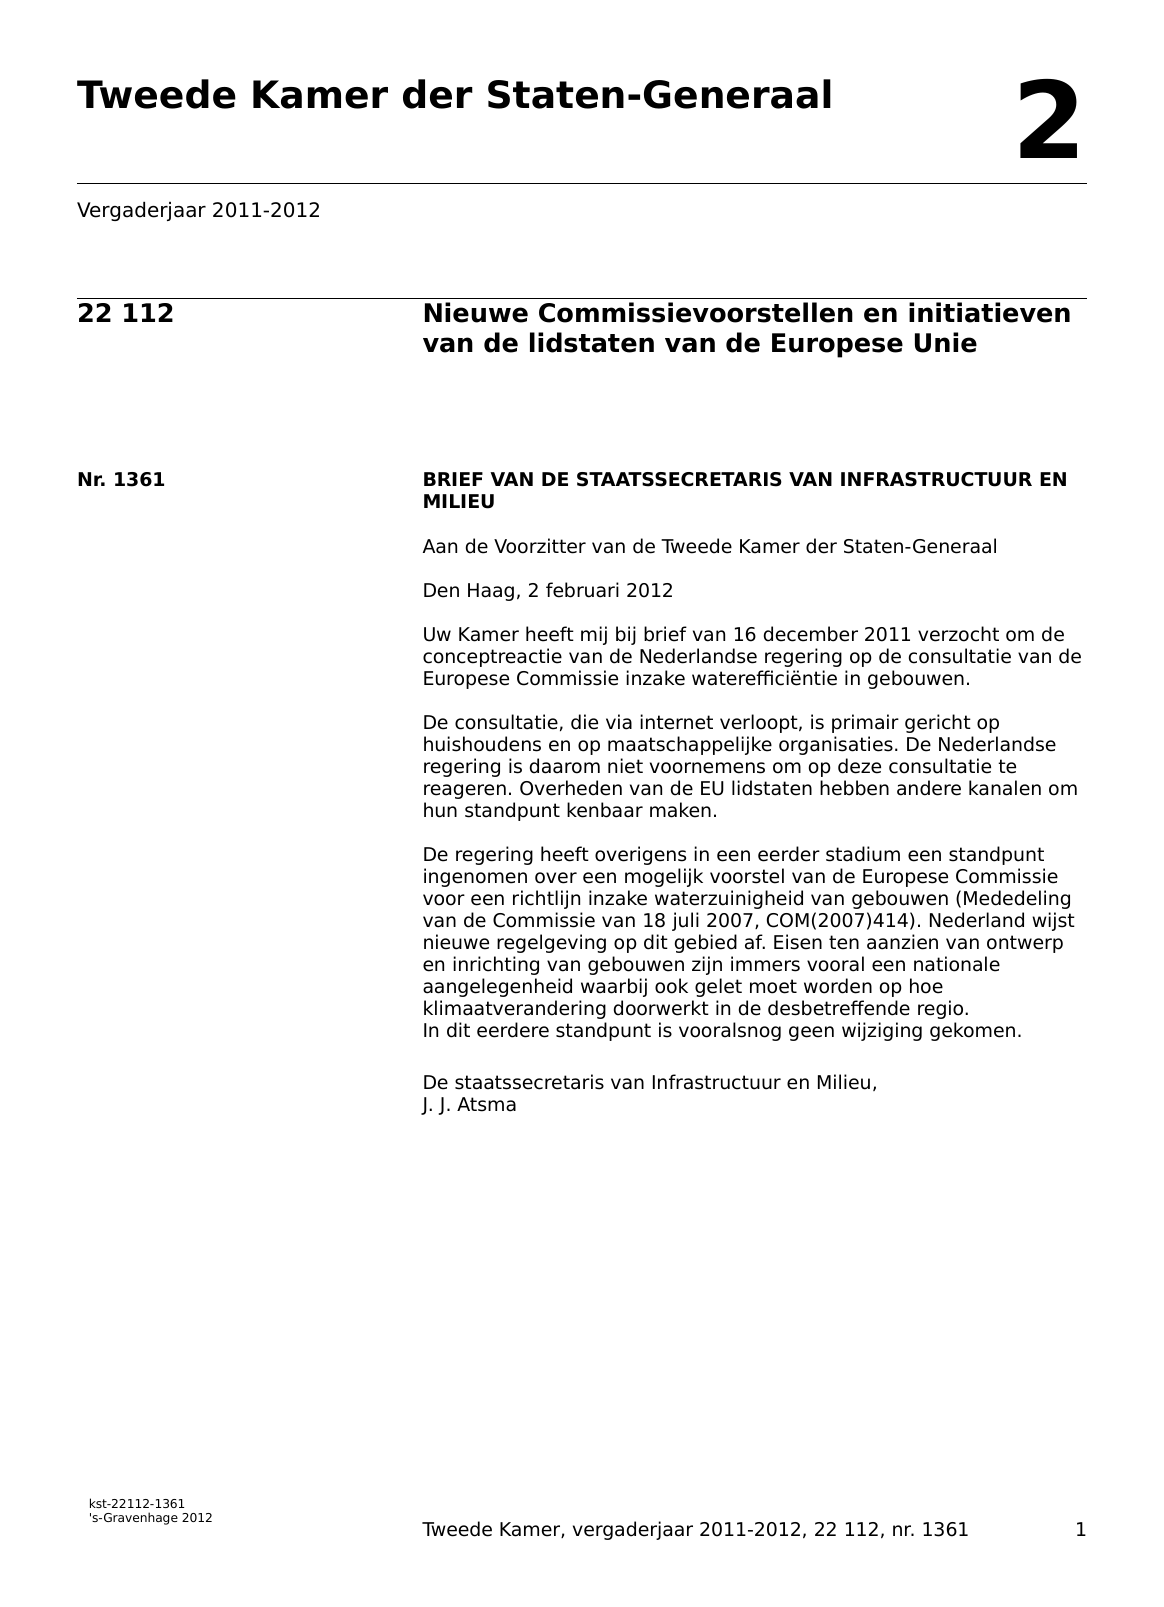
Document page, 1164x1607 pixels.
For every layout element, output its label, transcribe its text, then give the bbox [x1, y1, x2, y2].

text 's-Gravenhage 2012 [88, 1511, 323, 1525]
text Uw Kamer heeft mij bij brief van 16 december 2011 verzocht om de conceptreactie van de Nederlandse regering op de consultatie van de Europese Commissie inzake waterefficiëntie in gebouwen. [422, 624, 1087, 690]
text De regering heeft overigens in een eerder stadium een standpunt ingenomen over een mogelijk voorstel van de Europese Commissie voor een richtlijn inzake waterzuinigheid van gebouwen (Mededeling van de Commissie van 18 juli 2007, COM(2007)414). Nederland wijst nieuwe regelgeving op dit gebied af. Eisen ten aanzien van ontwerp en inrichting van gebouwen zijn immers vooral een nationale aangelegenheid waarbij ook gelet moet worden op hoe klimaatverandering doorwerkt in de desbetreffende regio. [422, 844, 1087, 1020]
text In dit eerdere standpunt is vooralsnog geen wijziging gekomen. [422, 1020, 1087, 1042]
table_cell Vergaderjaar 2011-2012 [77, 184, 1087, 298]
text De staatssecretaris van Infrastructuur en Milieu, J. J. Atsma [422, 1072, 1087, 1116]
subtitle Nr. 1361 BRIEF VAN DE STAATSSECRETARIS VAN INFRASTRUCTUUR EN MILIEU [77, 469, 1087, 513]
text Den Haag, 2 februari 2012 [422, 580, 1087, 602]
text Aan de Voorzitter van de Tweede Kamer der Staten-Generaal [422, 536, 1087, 557]
table_header 2 [886, 59, 1087, 183]
table_header Tweede Kamer der Staten-Generaal [77, 59, 886, 183]
text kst-22112-1361 [88, 1497, 323, 1511]
subtitle 22 112 Nieuwe Commissievoorstellen en initiatieven van de lidstaten van de Europese Unie [77, 299, 1087, 358]
text De consultatie, die via internet verloopt, is primair gericht op huishoudens en op maatschappelijke organisaties. De Nederlandse regering is daarom niet voornemens om op deze consultatie te reageren. Overheden van de EU lidstaten hebben andere kanalen om hun standpunt kenbaar maken. [422, 712, 1087, 822]
